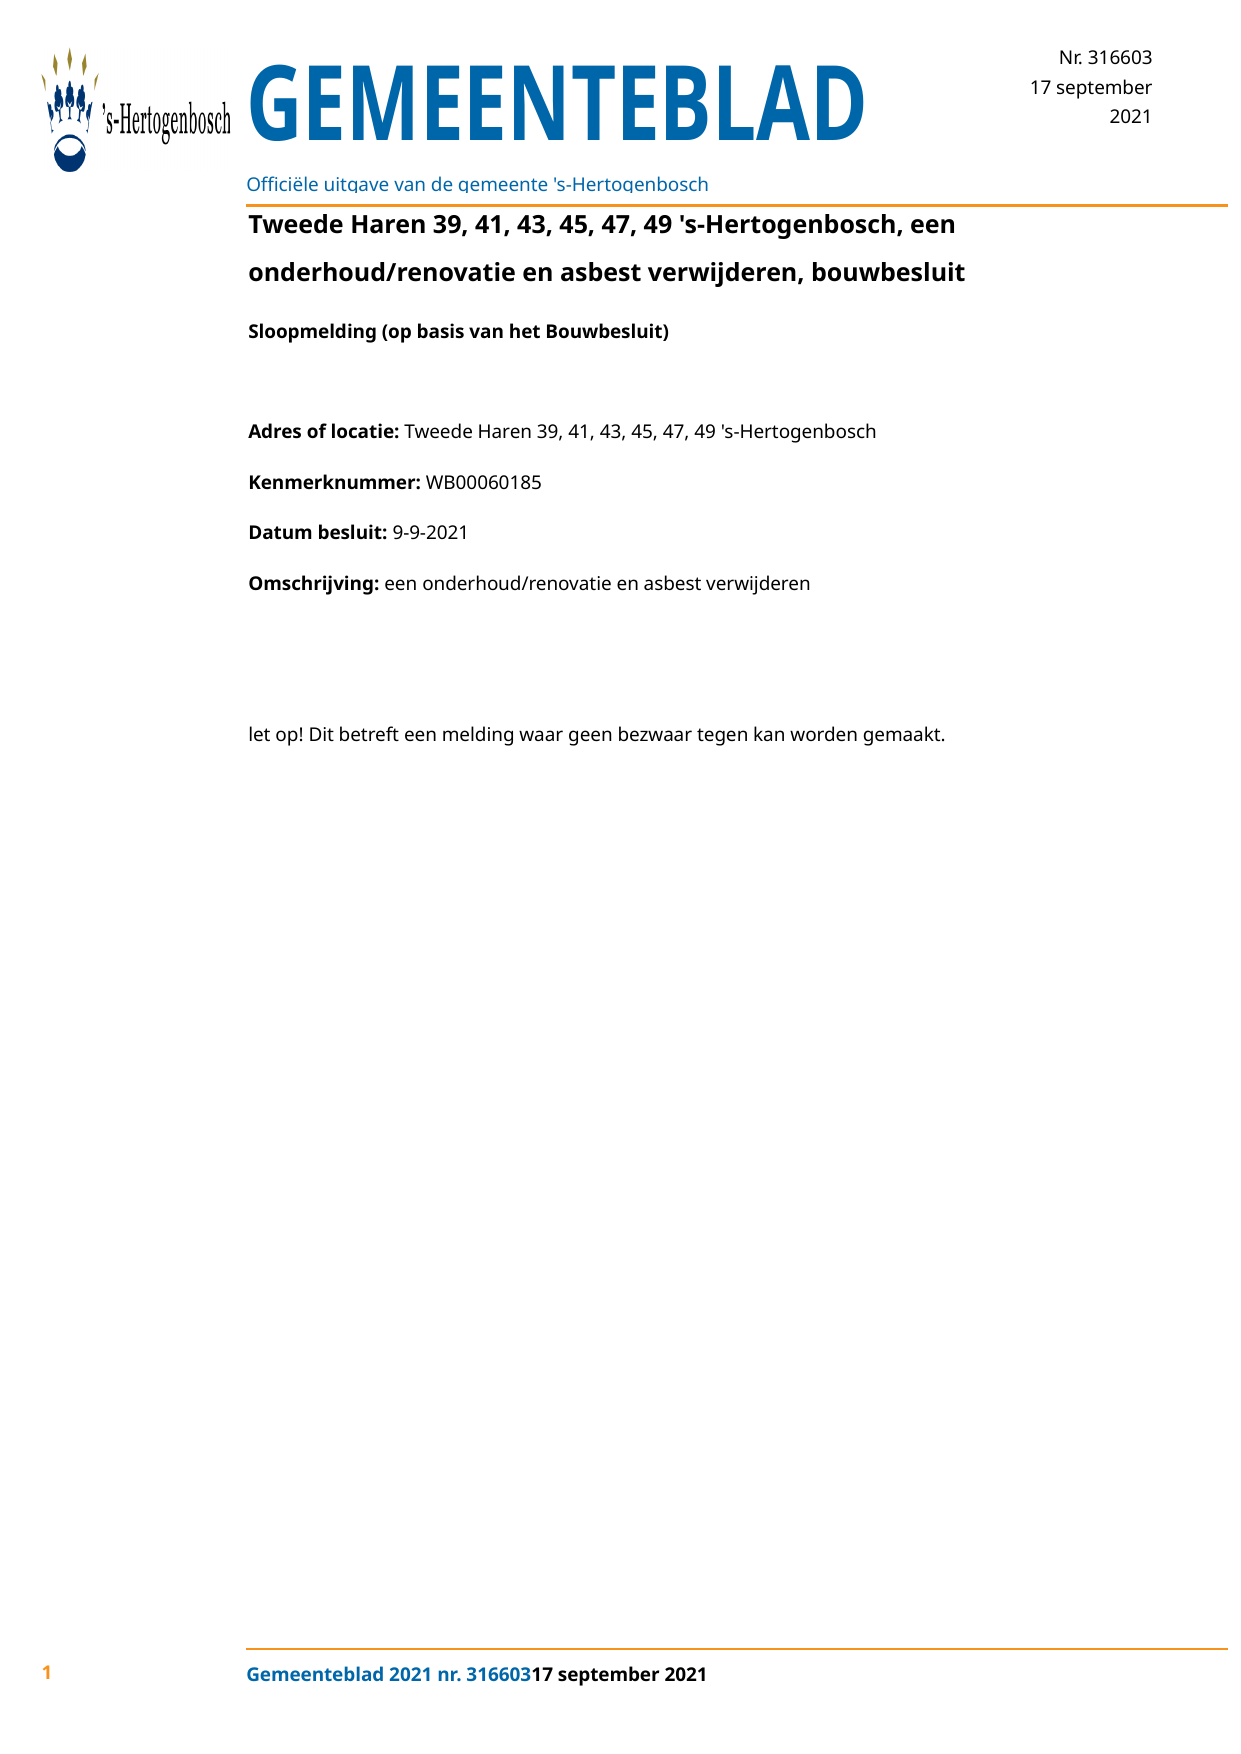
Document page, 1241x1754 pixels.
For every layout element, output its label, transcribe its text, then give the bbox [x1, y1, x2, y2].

text let op! Dit betreft een melding waar geen bezwaar tegen kan worden gemaakt. [248, 721, 1152, 747]
text Datum besluit: 9-9-2021 [248, 519, 1152, 545]
picture [41, 47, 231, 172]
text Adres of locatie: Tweede Haren 39, 41, 43, 45, 47, 49 's-Hertogenbosch [248, 419, 1152, 444]
text Omschrijving: een onderhoud/renovatie en asbest verwijderen [248, 570, 1152, 596]
text Kenmerknummer: WB00060185 [248, 469, 1152, 495]
text Sloopmelding (op basis van het Bouwbesluit) [248, 318, 1152, 344]
text Tweede Haren 39, 41, 43, 45, 47, 49 's-Hertogenbosch, een onderhoud/renovatie en asbest verwijderen, bouwbesluit [248, 207, 1152, 288]
